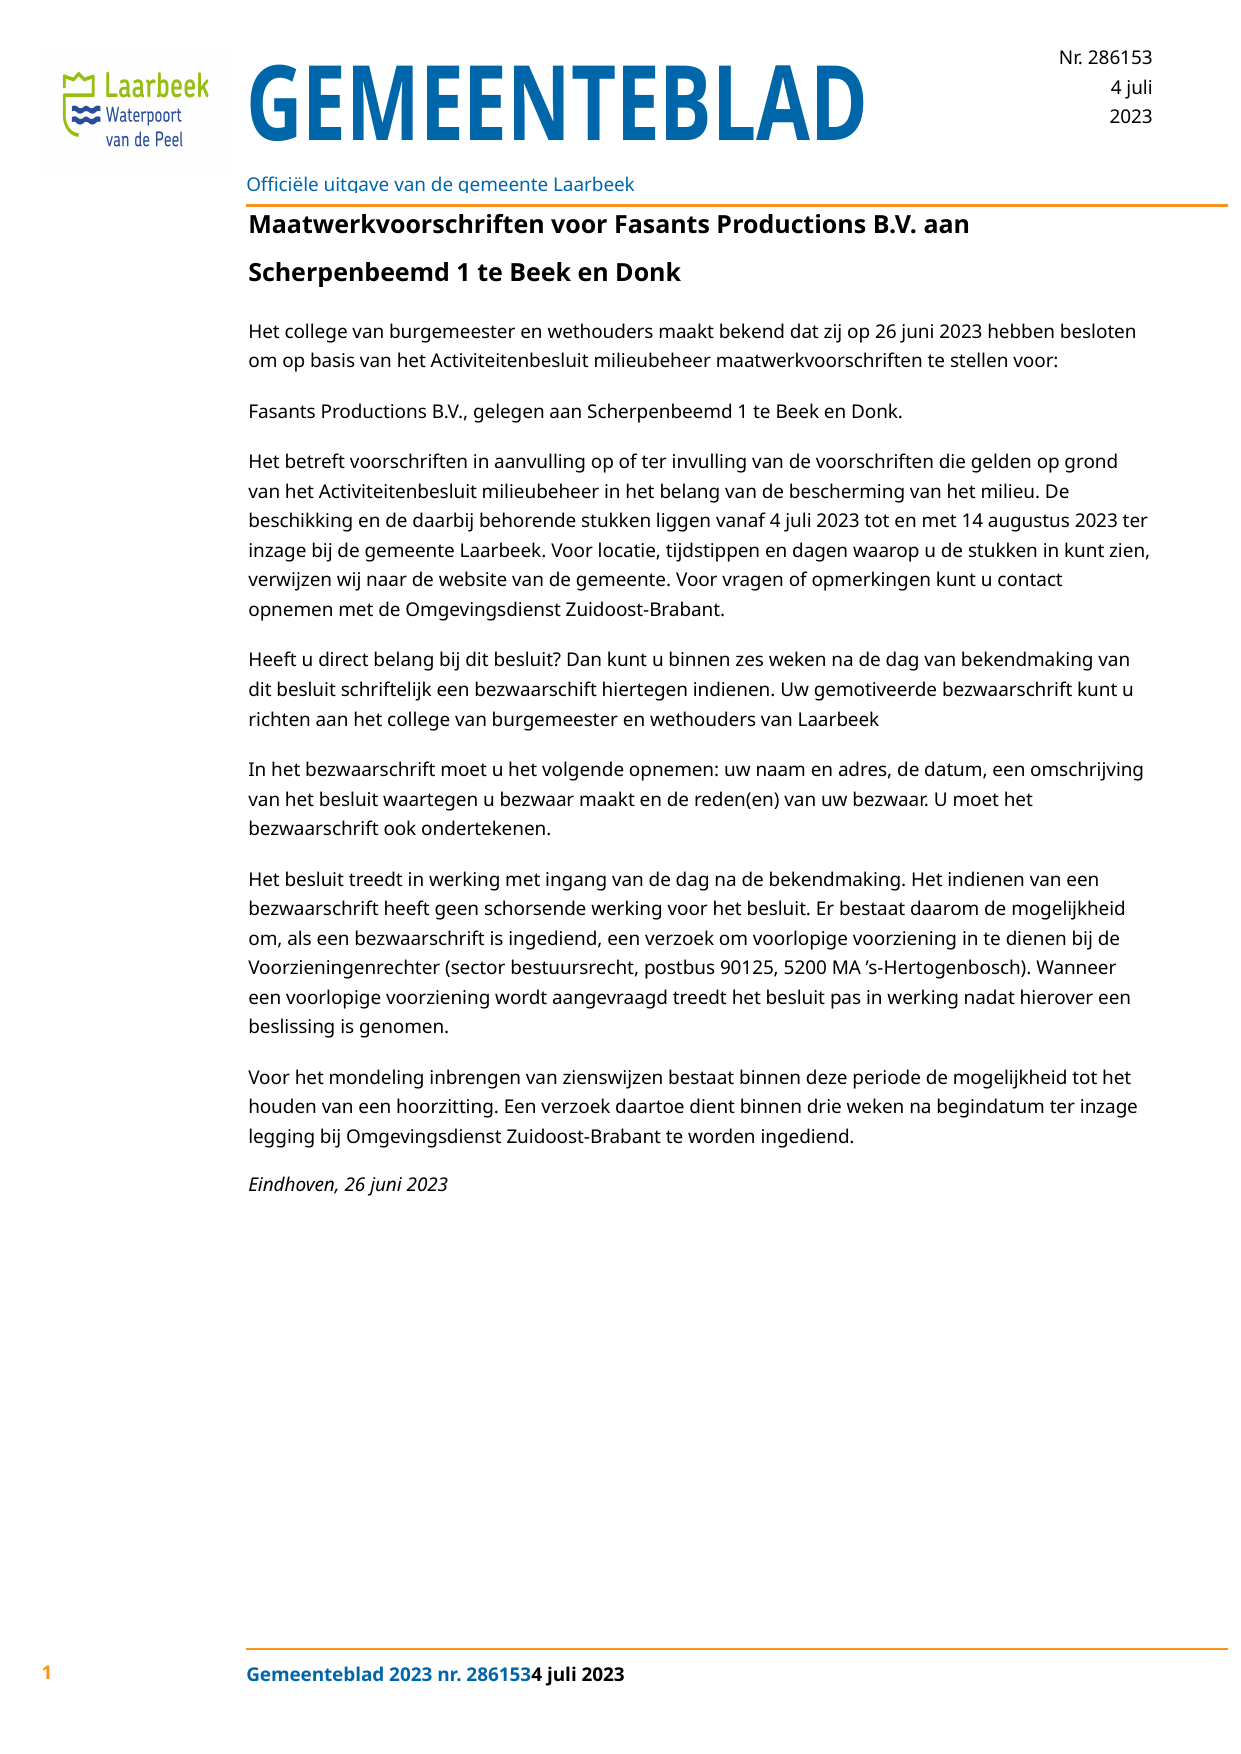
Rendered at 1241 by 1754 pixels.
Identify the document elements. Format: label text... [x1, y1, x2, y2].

text Fasants Productions B.V., gelegen aan Scherpenbeemd 1 te Beek en Donk. [248, 398, 1152, 424]
picture [41, 47, 231, 172]
text Het betreft voorschriften in aanvulling op of ter invulling van de voorschriften die gelden op grond van het Activiteitenbesluit milieubeheer in het belang van de bescherming van het milieu. De beschikking en de daarbij behorende stukken liggen vanaf 4 juli 2023 tot en met 14 augustus 2023 ter inzage bij de gemeente Laarbeek. Voor locatie, tijdstippen en dagen waarop u de stukken in kunt zien, verwijzen wij naar de website van de gemeente. Voor vragen of opmerkingen kunt u contact opnemen met de Omgevingsdienst Zuidoost-Brabant. [248, 448, 1152, 622]
text Het besluit treedt in werking met ingang van de dag na de bekendmaking. Het indienen van een bezwaarschrift heeft geen schorsende werking voor het besluit. Er bestaat daarom de mogelijkheid om, als een bezwaarschrift is ingediend, een verzoek om voorlopige voorziening in te dienen bij de Voorzieningenrechter (sector bestuursrecht, postbus 90125, 5200 MA ’s-Hertogenbosch). Wanneer een voorlopige voorziening wordt aangevraagd treedt het besluit pas in werking nadat hierover een beslissing is genomen. [248, 866, 1152, 1039]
text Heeft u direct belang bij dit besluit? Dan kunt u binnen zes weken na de dag van bekendmaking van dit besluit schriftelijk een bezwaarschift hiertegen indienen. Uw gemotiveerde bezwaarschrift kunt u richten aan het college van burgemeester en wethouders van Laarbeek [248, 647, 1152, 732]
text Eindhoven, 26 juni 2023 [248, 1171, 1152, 1197]
text In het bezwaarschrift moet u het volgende opnemen: uw naam en adres, de datum, een omschrijving van het besluit waartegen u bezwaar maakt en de reden(en) van uw bezwaar. U moet het bezwaarschrift ook ondertekenen. [248, 756, 1152, 841]
text Het college van burgemeester en wethouders maakt bekend dat zij op 26 juni 2023 hebben besloten om op basis van het Activiteitenbesluit milieubeheer maatwerkvoorschriften te stellen voor: [248, 318, 1152, 373]
text Maatwerkvoorschriften voor Fasants Productions B.V. aan Scherpenbeemd 1 te Beek en Donk [248, 207, 1152, 288]
text Voor het mondeling inbrengen van zienswijzen bestaat binnen deze periode de mogelijkheid tot het houden van een hoorzitting. Een verzoek daartoe dient binnen drie weken na begindatum ter inzage legging bij Omgevingsdienst Zuidoost-Brabant te worden ingediend. [248, 1064, 1152, 1149]
